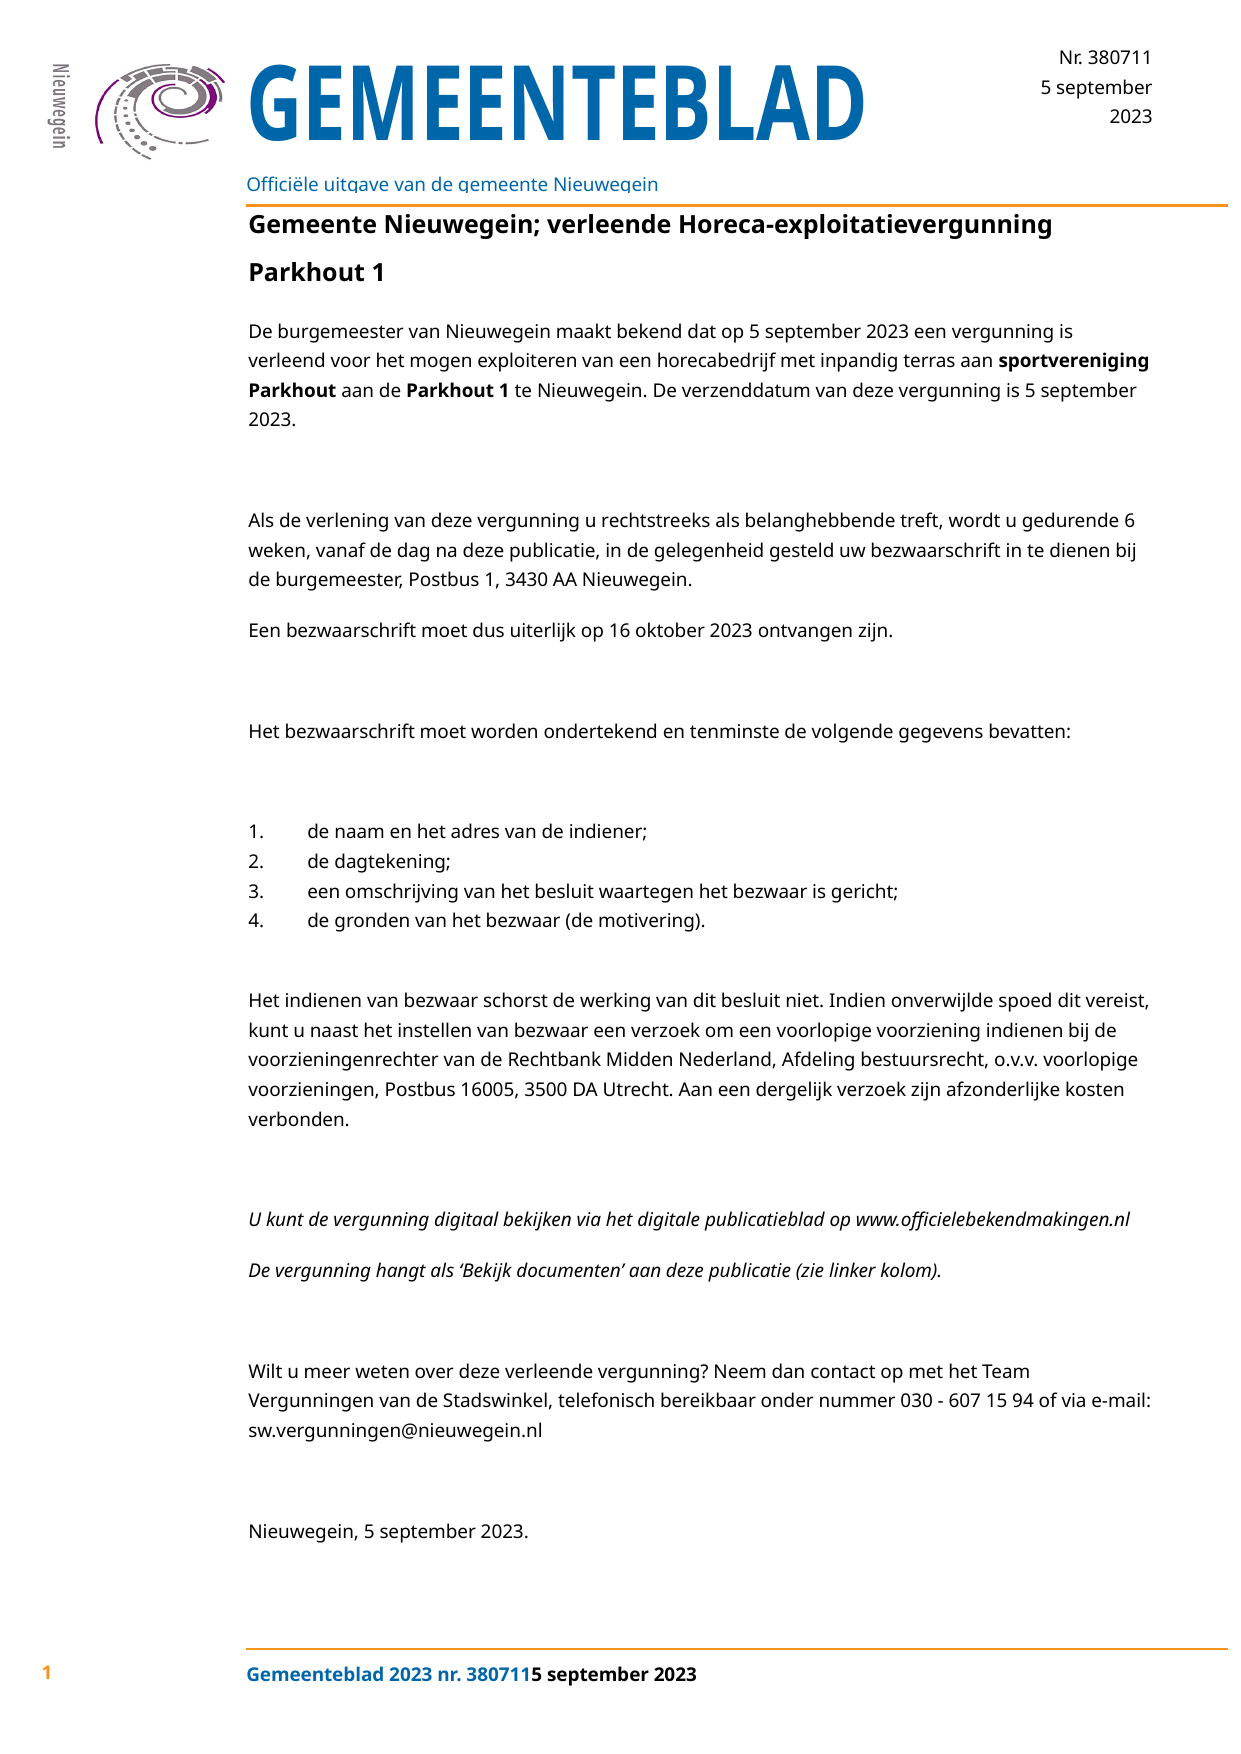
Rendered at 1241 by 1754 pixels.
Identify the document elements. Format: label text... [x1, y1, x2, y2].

text De burgemeester van Nieuwegein maakt bekend dat op 5 september 2023 een vergunning is verleend voor het mogen exploiteren van een horecabedrijf met inpandig terras aan sportvereniging Parkhout aan de Parkhout 1 te Nieuwegein. De verzenddatum van deze vergunning is 5 september 2023. [248, 318, 1152, 432]
text Als de verlening van deze vergunning u rechtstreeks als belanghebbende treft, wordt u gedurende 6 weken, vanaf de dag na deze publicatie, in de gelegenheid gesteld uw bezwaarschrift in te dienen bij de burgemeester, Postbus 1, 3430 AA Nieuwegein. [248, 507, 1152, 592]
text U kunt de vergunning digitaal bekijken via het digitale publicatieblad op www.officielebekendmakingen.nl [248, 1207, 1152, 1232]
text Gemeente Nieuwegein; verleende Horeca-exploitatievergunning Parkhout 1 [248, 207, 1152, 288]
list een omschrijving van het besluit waartegen het bezwaar is gericht; [248, 878, 1152, 904]
list de gronden van het bezwaar (de motivering). [248, 907, 1152, 933]
list de naam en het adres van de indiener; [248, 819, 1152, 844]
picture [41, 47, 231, 172]
text Nieuwegein, 5 september 2023. [248, 1518, 1152, 1544]
text Het indienen van bezwaar schorst de werking van dit besluit niet. Indien onverwijlde spoed dit vereist, kunt u naast het instellen van bezwaar een verzoek om een voorlopige voorziening indienen bij de voorzieningenrechter van de Rechtbank Midden Nederland, Afdeling bestuursrecht, o.v.v. voorlopige voorzieningen, Postbus 16005, 3500 DA Utrecht. Aan een dergelijk verzoek zijn afzonderlijke kosten verbonden. [248, 987, 1152, 1132]
text Het bezwaarschrift moet worden ondertekend en tenminste de volgende gegevens bevatten: [248, 718, 1152, 744]
text Een bezwaarschrift moet dus uiterlijk op 16 oktober 2023 ontvangen zijn. [248, 617, 1152, 643]
text Wilt u meer weten over deze verleende vergunning? Neem dan contact op met het Team Vergunningen van de Stadswinkel, telefonisch bereikbaar onder nummer 030 - 607 15 94 of via e-mail: sw.vergunningen@nieuwegein.nl [248, 1358, 1152, 1443]
list de dagtekening; [248, 848, 1152, 874]
text De vergunning hangt als ‘Bekijk documenten’ aan deze publicatie (zie linker kolom). [248, 1257, 1152, 1283]
